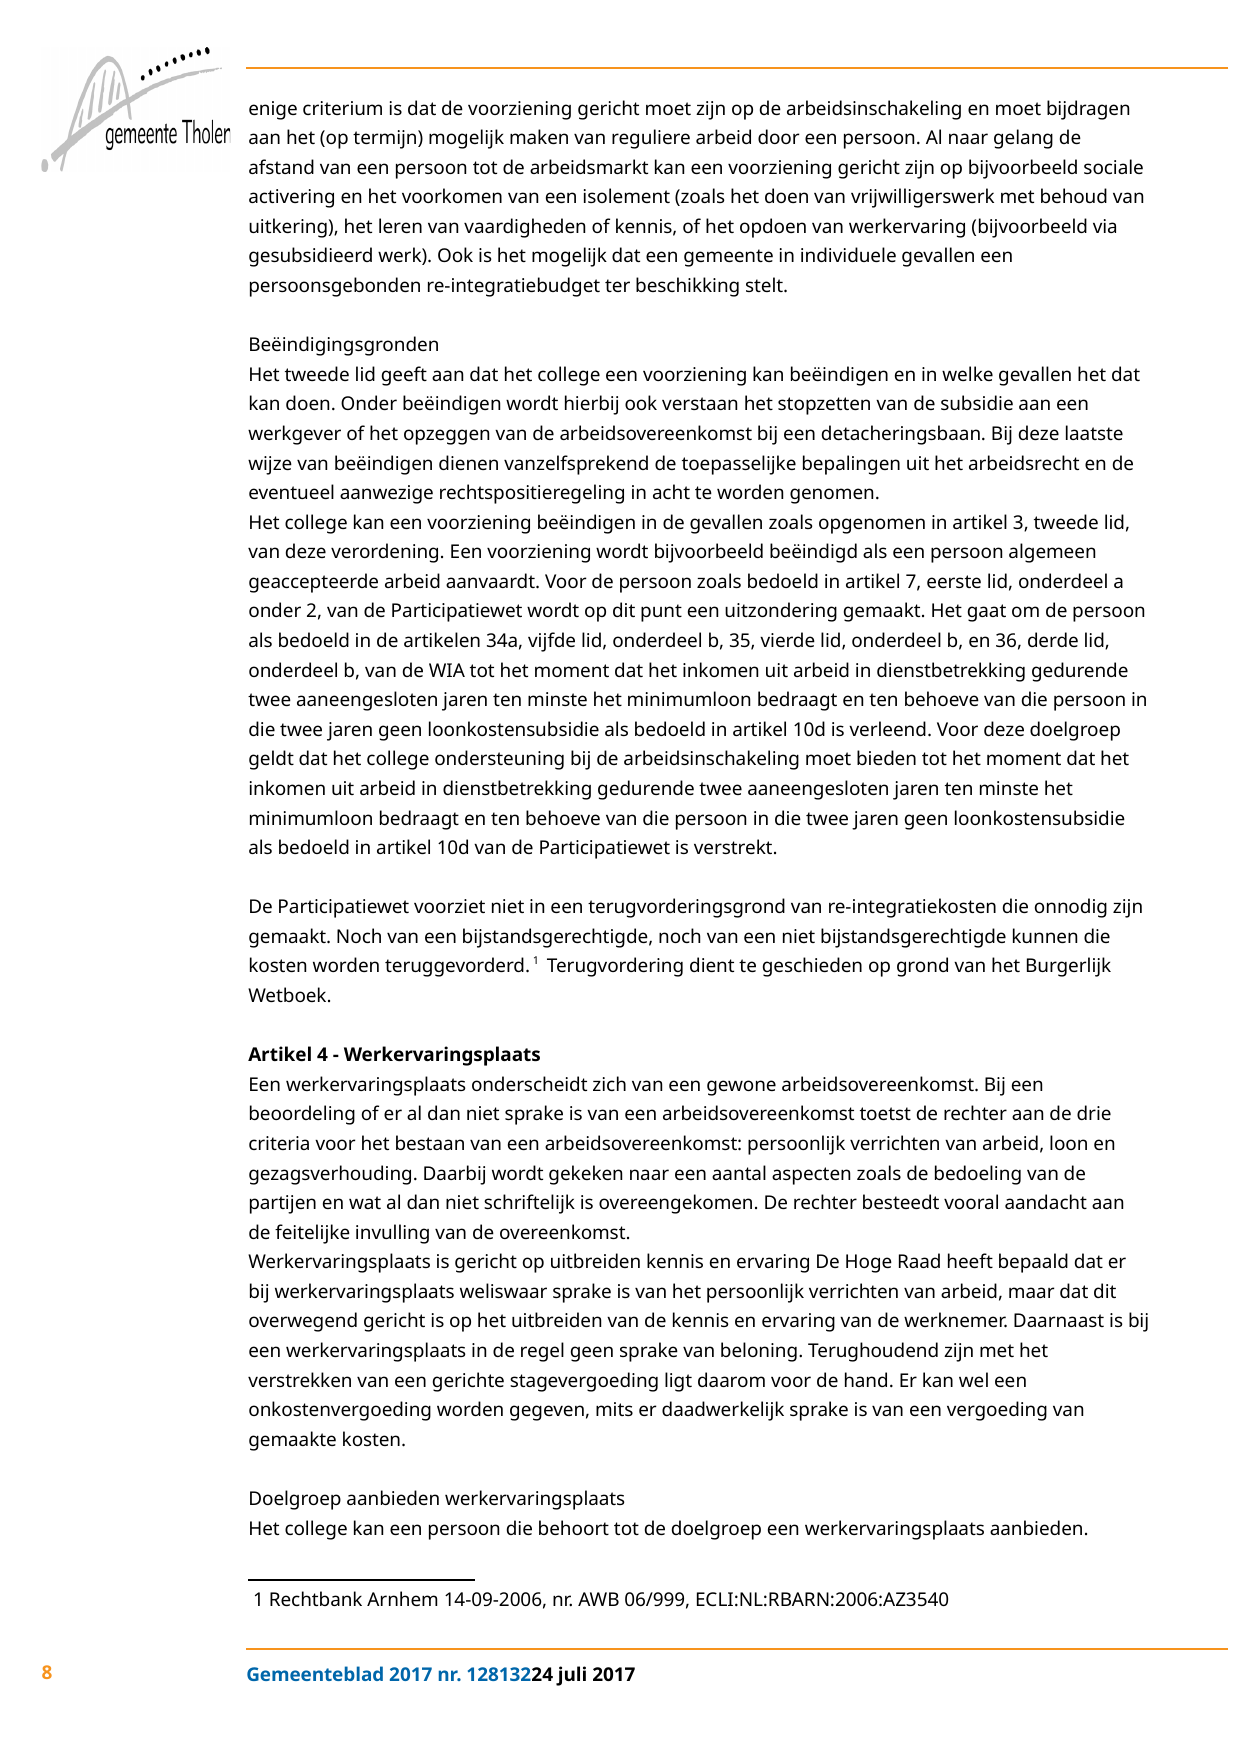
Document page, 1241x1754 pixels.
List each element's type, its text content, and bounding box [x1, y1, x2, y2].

text Rechtbank Arnhem 14-09-2006, nr. AWB 06/999, ECLI:NL:RBARN:2006:AZ3540 [248, 1586, 1152, 1612]
text Doelgroep aanbieden werkervaringsplaats [248, 1485, 1152, 1511]
text enige criterium is dat de voorziening gericht moet zijn op de arbeidsinschakeling en moet bijdragen aan het (op termijn) mogelijk maken van reguliere arbeid door een persoon. Al naar gelang de afstand van een persoon tot de arbeidsmarkt kan een voorziening gericht zijn op bijvoorbeeld sociale activering en het voorkomen van een isolement (zoals het doen van vrijwilligerswerk met behoud van uitkering), het leren van vaardigheden of kennis, of het opdoen van werkervaring (bijvoorbeeld via gesubsidieerd werk). Ook is het mogelijk dat een gemeente in individuele gevallen een persoonsgebonden re-integratiebudget ter beschikking stelt. [248, 95, 1152, 298]
text De Participatiewet voorziet niet in een terugvorderingsgrond van re-integratiekosten die onnodig zijn gemaakt. Noch van een bijstandsgerechtigde, noch van een niet bijstandsgerechtigde kunnen die kosten worden teruggevorderd. Terugvordering dient te geschieden op grond van het Burgerlijk Wetboek. [248, 893, 1152, 1008]
text Een werkervaringsplaats onderscheidt zich van een gewone arbeidsovereenkomst. Bij een beoordeling of er al dan niet sprake is van een arbeidsovereenkomst toetst de rechter aan de drie criteria voor het bestaan van een arbeidsovereenkomst: persoonlijk verrichten van arbeid, loon en gezagsverhouding. Daarbij wordt gekeken naar een aantal aspecten zoals de bedoeling van de partijen en wat al dan niet schriftelijk is overeengekomen. De rechter besteedt vooral aandacht aan de feitelijke invulling van de overeenkomst. [248, 1071, 1152, 1245]
picture [41, 47, 231, 172]
text Beëindigingsgronden [248, 331, 1152, 357]
text Het college kan een voorziening beëindigen in de gevallen zoals opgenomen in artikel 3, tweede lid, van deze verordening. Een voorziening wordt bijvoorbeeld beëindigd als een persoon algemeen geaccepteerde arbeid aanvaardt. Voor de persoon zoals bedoeld in artikel 7, eerste lid, onderdeel a onder 2, van de Participatiewet wordt op dit punt een uitzondering gemaakt. Het gaat om de persoon als bedoeld in de artikelen 34a, vijfde lid, onderdeel b, 35, vierde lid, onderdeel b, en 36, derde lid, onderdeel b, van de WIA tot het moment dat het inkomen uit arbeid in dienstbetrekking gedurende twee aaneengesloten jaren ten minste het minimumloon bedraagt en ten behoeve van die persoon in die twee jaren geen loonkostensubsidie als bedoeld in artikel 10d is verleend. Voor deze doelgroep geldt dat het college ondersteuning bij de arbeidsinschakeling moet bieden tot het moment dat het inkomen uit arbeid in dienstbetrekking gedurende twee aaneengesloten jaren ten minste het minimumloon bedraagt en ten behoeve van die persoon in die twee jaren geen loonkostensubsidie als bedoeld in artikel 10d van de Participatiewet is verstrekt. [248, 509, 1152, 860]
text Het college kan een persoon die behoort tot de doelgroep een werkervaringsplaats aanbieden. [248, 1515, 1152, 1541]
text Het tweede lid geeft aan dat het college een voorziening kan beëindigen en in welke gevallen het dat kan doen. Onder beëindigen wordt hierbij ook verstaan het stopzetten van de subsidie aan een werkgever of het opzeggen van de arbeidsovereenkomst bij een detacheringsbaan. Bij deze laatste wijze van beëindigen dienen vanzelfsprekend de toepasselijke bepalingen uit het arbeidsrecht en de eventueel aanwezige rechtspositieregeling in acht te worden genomen. [248, 361, 1152, 505]
text Werkervaringsplaats is gericht op uitbreiden kennis en ervaring De Hoge Raad heeft bepaald dat er bij werkervaringsplaats weliswaar sprake is van het persoonlijk verrichten van arbeid, maar dat dit overwegend gericht is op het uitbreiden van de kennis en ervaring van de werknemer. Daarnaast is bij een werkervaringsplaats in de regel geen sprake van beloning. Terughoudend zijn met het verstrekken van een gerichte stagevergoeding ligt daarom voor de hand. Er kan wel een onkostenvergoeding worden gegeven, mits er daadwerkelijk sprake is van een vergoeding van gemaakte kosten. [248, 1248, 1152, 1452]
text Artikel 4 - Werkervaringsplaats [248, 1041, 1152, 1067]
